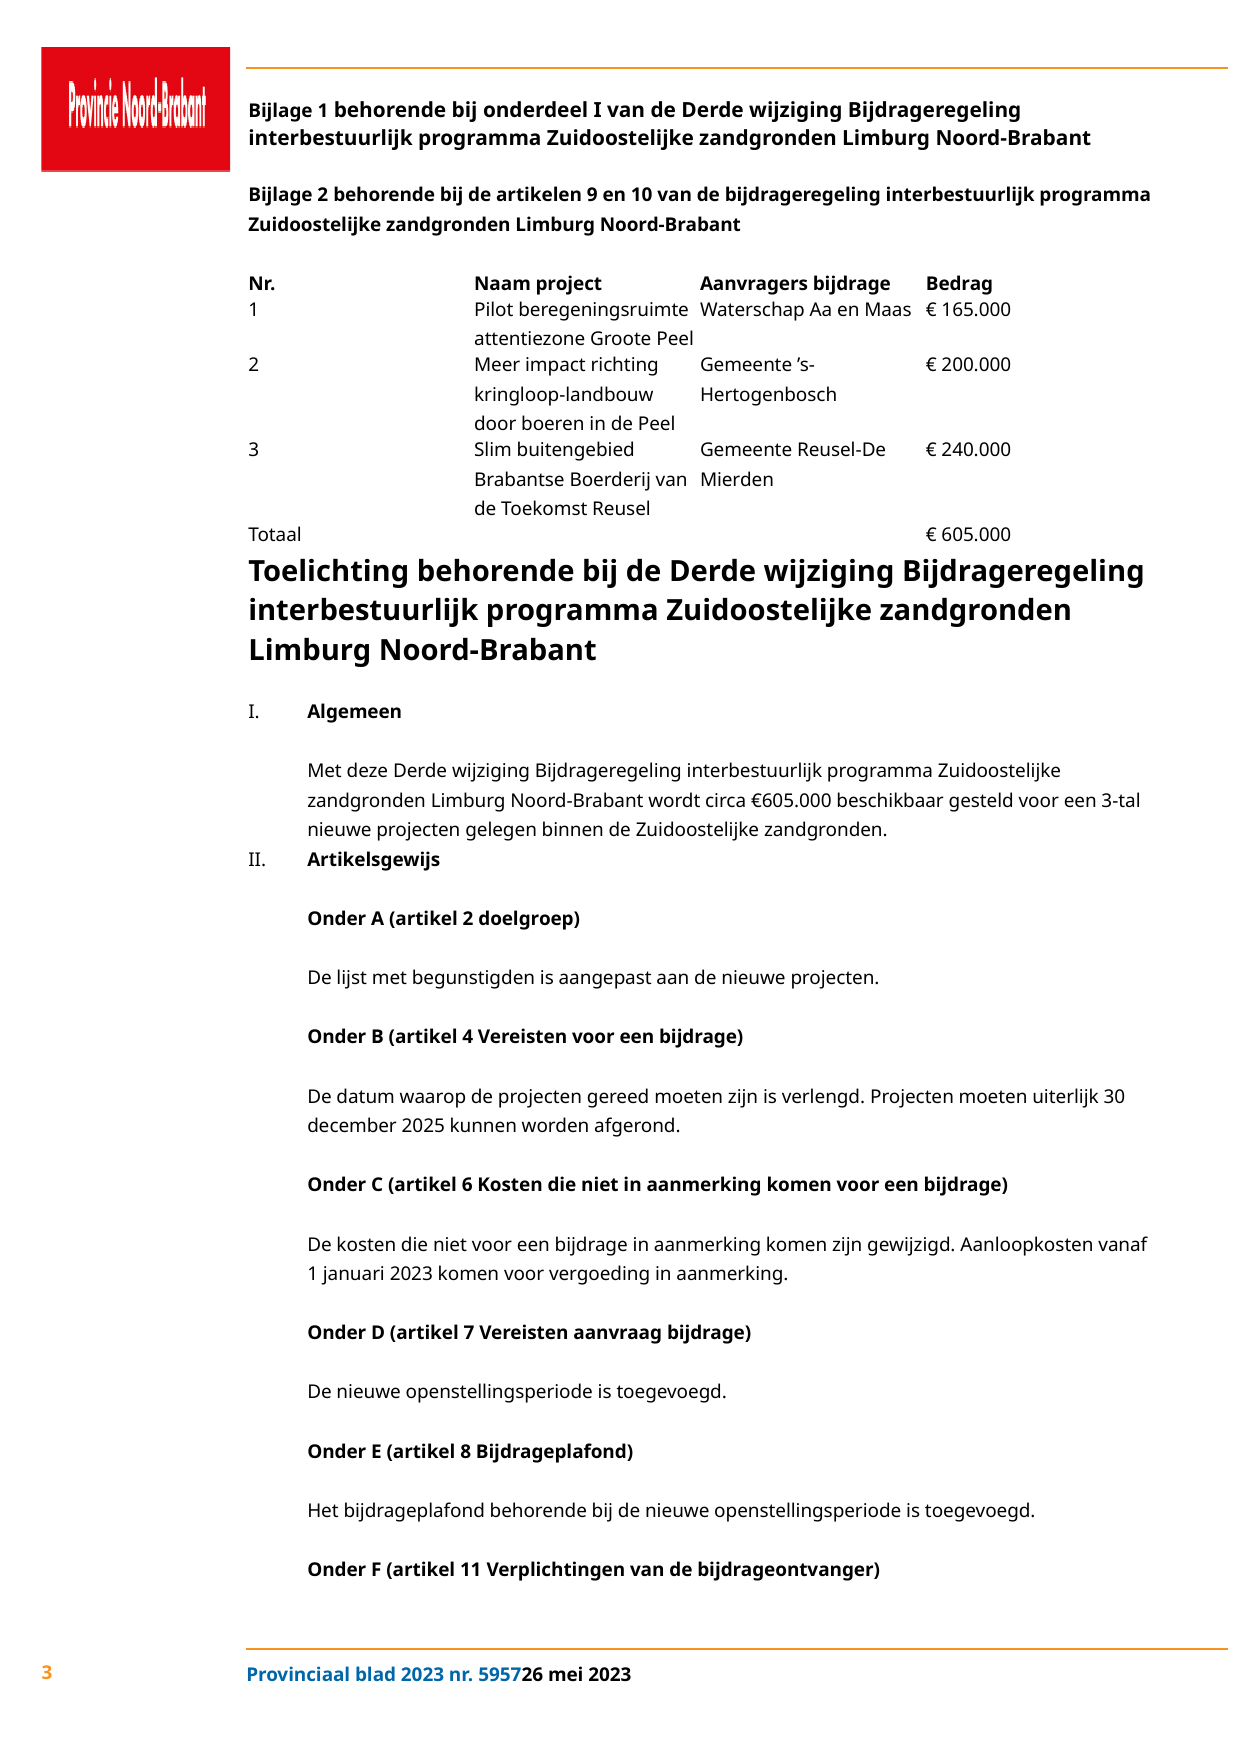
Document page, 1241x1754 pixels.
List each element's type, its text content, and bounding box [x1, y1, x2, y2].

list Met deze Derde wijziging Bijdrageregeling interbestuurlijk programma Zuidoostelijke zandgronden Limburg Noord-Brabant wordt circa €605.000 beschikbaar gesteld voor een 3-tal nieuwe projecten gelegen binnen de Zuidoostelijke zandgronden. [248, 757, 1152, 842]
list Onder B (artikel 4 Vereisten voor een bijdrage) [248, 1024, 1152, 1049]
table_cell € 165.000 [926, 296, 1152, 351]
text Bijlage 2 behorende bij de artikelen 9 en 10 van de bijdrageregeling interbestuurlijk programma Zuidoostelijke zandgronden Limburg Noord-Brabant [248, 181, 1152, 237]
list Artikelsgewijs [248, 846, 1152, 872]
table_header Nr. [248, 270, 474, 296]
list Het bijdrageplafond behorende bij de nieuwe openstellingsperiode is toegevoegd. [248, 1497, 1152, 1523]
list Algemeen [248, 698, 1152, 724]
list Onder E (artikel 8 Bijdrageplafond) [248, 1438, 1152, 1463]
list De lijst met begunstigden is aangepast aan de nieuwe projecten. [248, 964, 1152, 990]
table_cell Gemeente Reusel-De Mierden [700, 436, 926, 521]
table_cell Waterschap Aa en Maas [700, 296, 926, 351]
picture [41, 47, 231, 172]
list De kosten die niet voor een bijdrage in aanmerking komen zijn gewijzigd. Aanloopkosten vanaf 1 januari 2023 komen voor vergoeding in aanmerking. [248, 1231, 1152, 1286]
list Onder C (artikel 6 Kosten die niet in aanmerking komen voor een bijdrage) [248, 1172, 1152, 1197]
table_cell [474, 521, 700, 547]
list Onder F (artikel 11 Verplichtingen van de bijdrageontvanger) [248, 1556, 1152, 1582]
table_cell Slim buitengebied Brabantse Boerderij van de Toekomst Reusel [474, 436, 700, 521]
table_header Bedrag [926, 270, 1152, 296]
table_cell 2 [248, 351, 474, 436]
table_cell Pilot beregeningsruimte attentiezone Groote Peel [474, 296, 700, 351]
table_cell 1 [248, 296, 474, 351]
list De nieuwe openstellingsperiode is toegevoegd. [248, 1379, 1152, 1404]
table_header Aanvragers bijdrage [700, 270, 926, 296]
list De datum waarop de projecten gereed moeten zijn is verlengd. Projecten moeten uiterlijk 30 december 2025 kunnen worden afgerond. [248, 1083, 1152, 1138]
text Bijlage 1 behorende bij onderdeel I van de Derde wijziging Bijdrageregeling interbestuurlijk programma Zuidoostelijke zandgronden Limburg Noord-Brabant [248, 95, 1152, 152]
table_cell € 200.000 [926, 351, 1152, 436]
table_cell Meer impact richting kringloop-landbouw door boeren in de Peel [474, 351, 700, 436]
table_cell € 605.000 [926, 521, 1152, 547]
table_cell Totaal [248, 521, 474, 547]
table_cell [700, 521, 926, 547]
list Onder D (artikel 7 Vereisten aanvraag bijdrage) [248, 1319, 1152, 1345]
table_header Naam project [474, 270, 700, 296]
table_cell 3 [248, 436, 474, 521]
table_cell € 240.000 [926, 436, 1152, 521]
table_cell Gemeente ’s-Hertogenbosch [700, 351, 926, 436]
text Toelichting behorende bij de Derde wijziging Bijdrageregeling interbestuurlijk programma Zuidoostelijke zandgronden Limburg Noord-Brabant [248, 550, 1152, 669]
list Onder A (artikel 2 doelgroep) [248, 905, 1152, 931]
